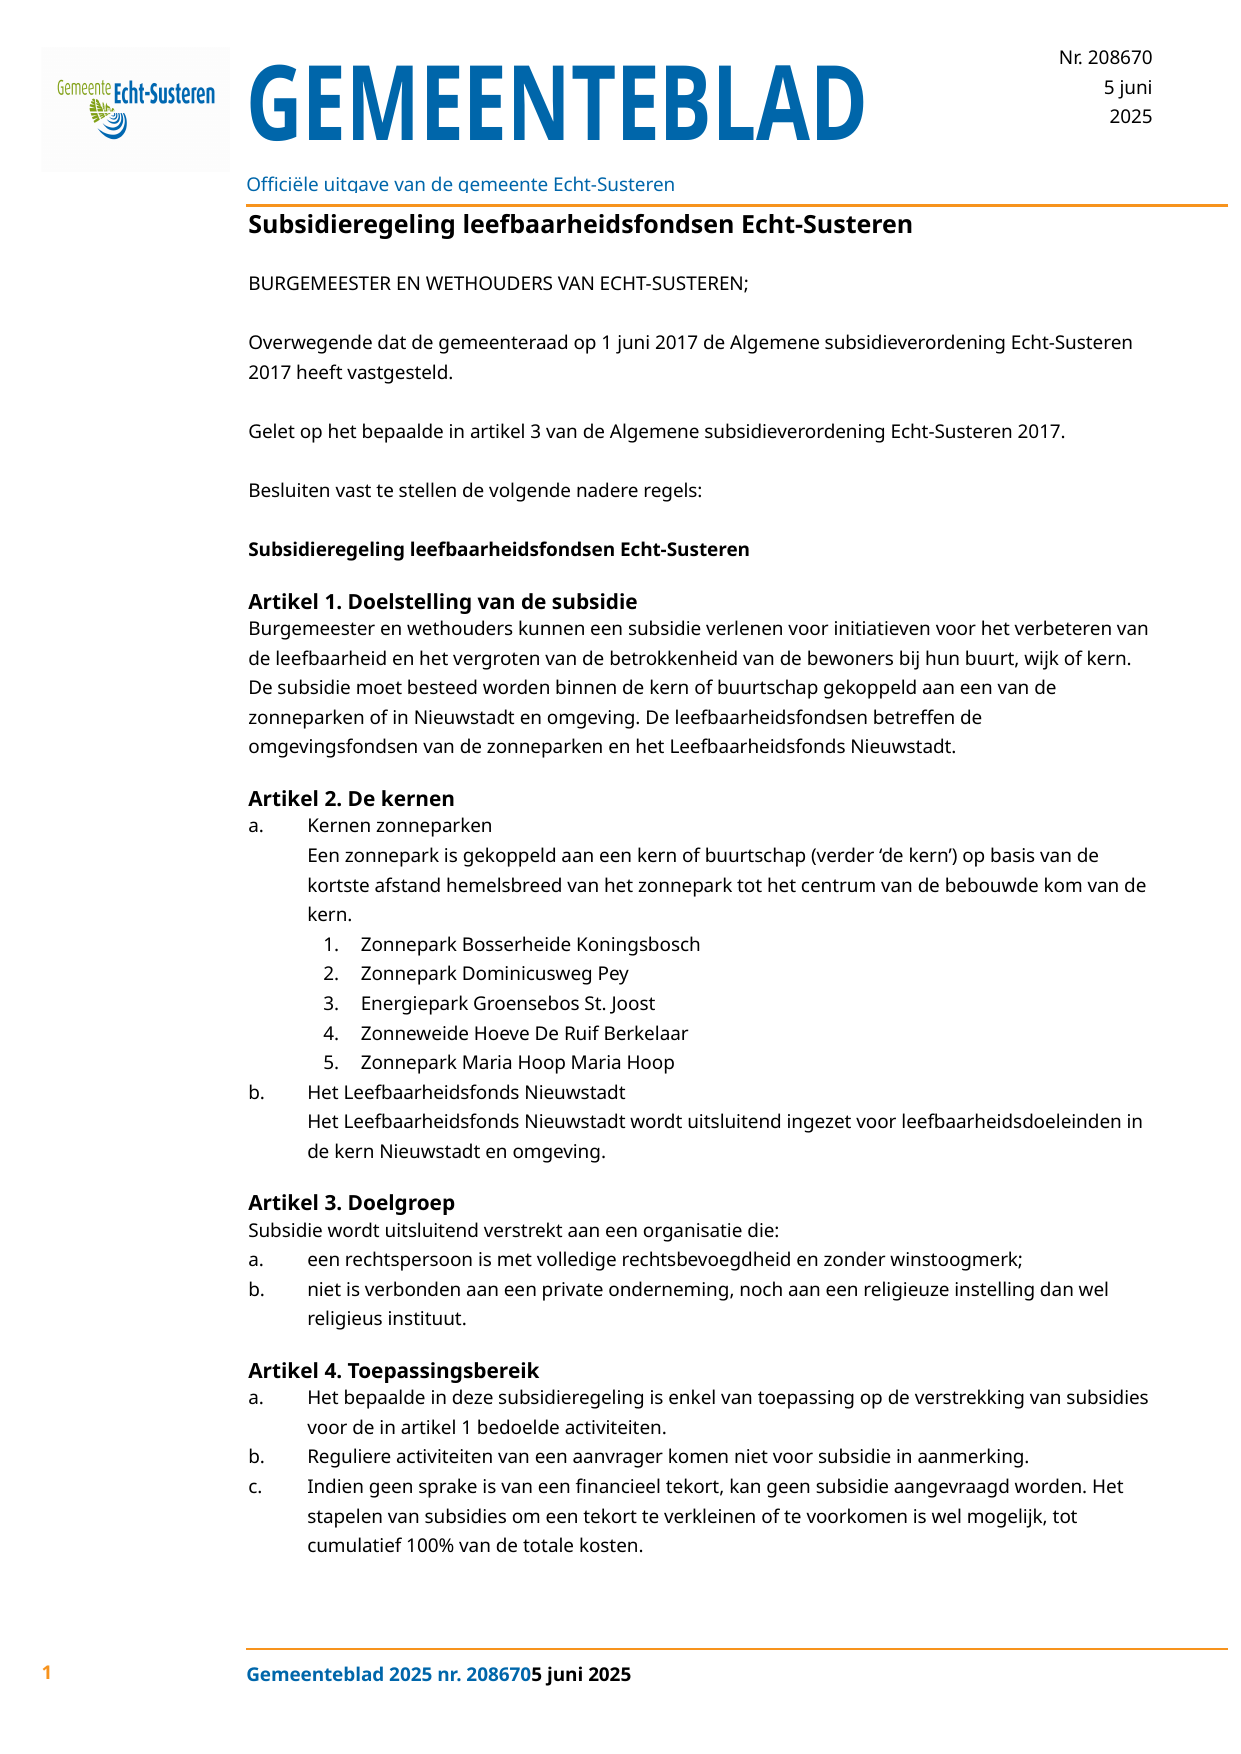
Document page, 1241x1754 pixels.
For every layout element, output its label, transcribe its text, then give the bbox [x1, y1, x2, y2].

list Het Leefbaarheidsfonds Nieuwstadt wordt uitsluitend ingezet voor leefbaarheidsdoeleinden in de kern Nieuwstadt en omgeving. [248, 1108, 1152, 1164]
list Zonnepark Maria Hoop Maria Hoop [323, 1049, 1152, 1075]
text BURGEMEESTER EN WETHOUDERS VAN ECHT-SUSTEREN; [248, 270, 1152, 296]
text Subsidieregeling leefbaarheidsfondsen Echt-Susteren [248, 537, 1152, 562]
text Artikel 2. De kernen [248, 784, 1152, 813]
text Gelet op het bepaalde in artikel 3 van de Algemene subsidieverordening Echt-Susteren 2017. [248, 418, 1152, 444]
text Overwegende dat de gemeenteraad op 1 juni 2017 de Algemene subsidieverordening Echt-Susteren 2017 heeft vastgesteld. [248, 329, 1152, 385]
list Kernen zonneparken [248, 813, 1152, 838]
list Zonnepark Dominicusweg Pey [323, 961, 1152, 986]
text Artikel 3. Doelgroep [248, 1188, 1152, 1217]
list niet is verbonden aan een private onderneming, noch aan een religieuze instelling dan wel religieus instituut. [248, 1276, 1152, 1331]
list Zonnepark Bosserheide Koningsbosch [323, 931, 1152, 957]
list Indien geen sprake is van een financieel tekort, kan geen subsidie aangevraagd worden. Het stapelen van subsidies om een tekort te verkleinen of te voorkomen is wel mogelijk, tot cumulatief 100% van de totale kosten. [248, 1473, 1152, 1558]
list Het Leefbaarheidsfonds Nieuwstadt [248, 1079, 1152, 1104]
list Zonneweide Hoeve De Ruif Berkelaar [323, 1020, 1152, 1045]
list Een zonnepark is gekoppeld aan een kern of buurtschap (verder ‘de kern’) op basis van de kortste afstand hemelsbreed van het zonnepark tot het centrum van de bebouwde kom van de kern. [248, 842, 1152, 927]
text Besluiten vast te stellen de volgende nadere regels: [248, 477, 1152, 503]
picture [41, 47, 231, 172]
list Het bepaalde in deze subsidieregeling is enkel van toepassing op de verstrekking van subsidies voor de in artikel 1 bedoelde activiteiten. [248, 1384, 1152, 1440]
text Artikel 4. Toepassingsbereik [248, 1356, 1152, 1384]
text Subsidieregeling leefbaarheidsfondsen Echt-Susteren [248, 207, 1152, 241]
list Reguliere activiteiten van een aanvrager komen niet voor subsidie in aanmerking. [248, 1444, 1152, 1469]
text Artikel 1. Doelstelling van de subsidie [248, 587, 1152, 615]
text Burgemeester en wethouders kunnen een subsidie verlenen voor initiatieven voor het verbeteren van de leefbaarheid en het vergroten van de betrokkenheid van de bewoners bij hun buurt, wijk of kern. De subsidie moet besteed worden binnen de kern of buurtschap gekoppeld aan een van de zonneparken of in Nieuwstadt en omgeving. De leefbaarheidsfondsen betreffen de omgevingsfondsen van de zonneparken en het Leefbaarheidsfonds Nieuwstadt. [248, 615, 1152, 759]
text Subsidie wordt uitsluitend verstrekt aan een organisatie die: [248, 1217, 1152, 1243]
list een rechtspersoon is met volledige rechtsbevoegdheid en zonder winstoogmerk; [248, 1246, 1152, 1272]
list Energiepark Groensebos St. Joost [323, 990, 1152, 1016]
